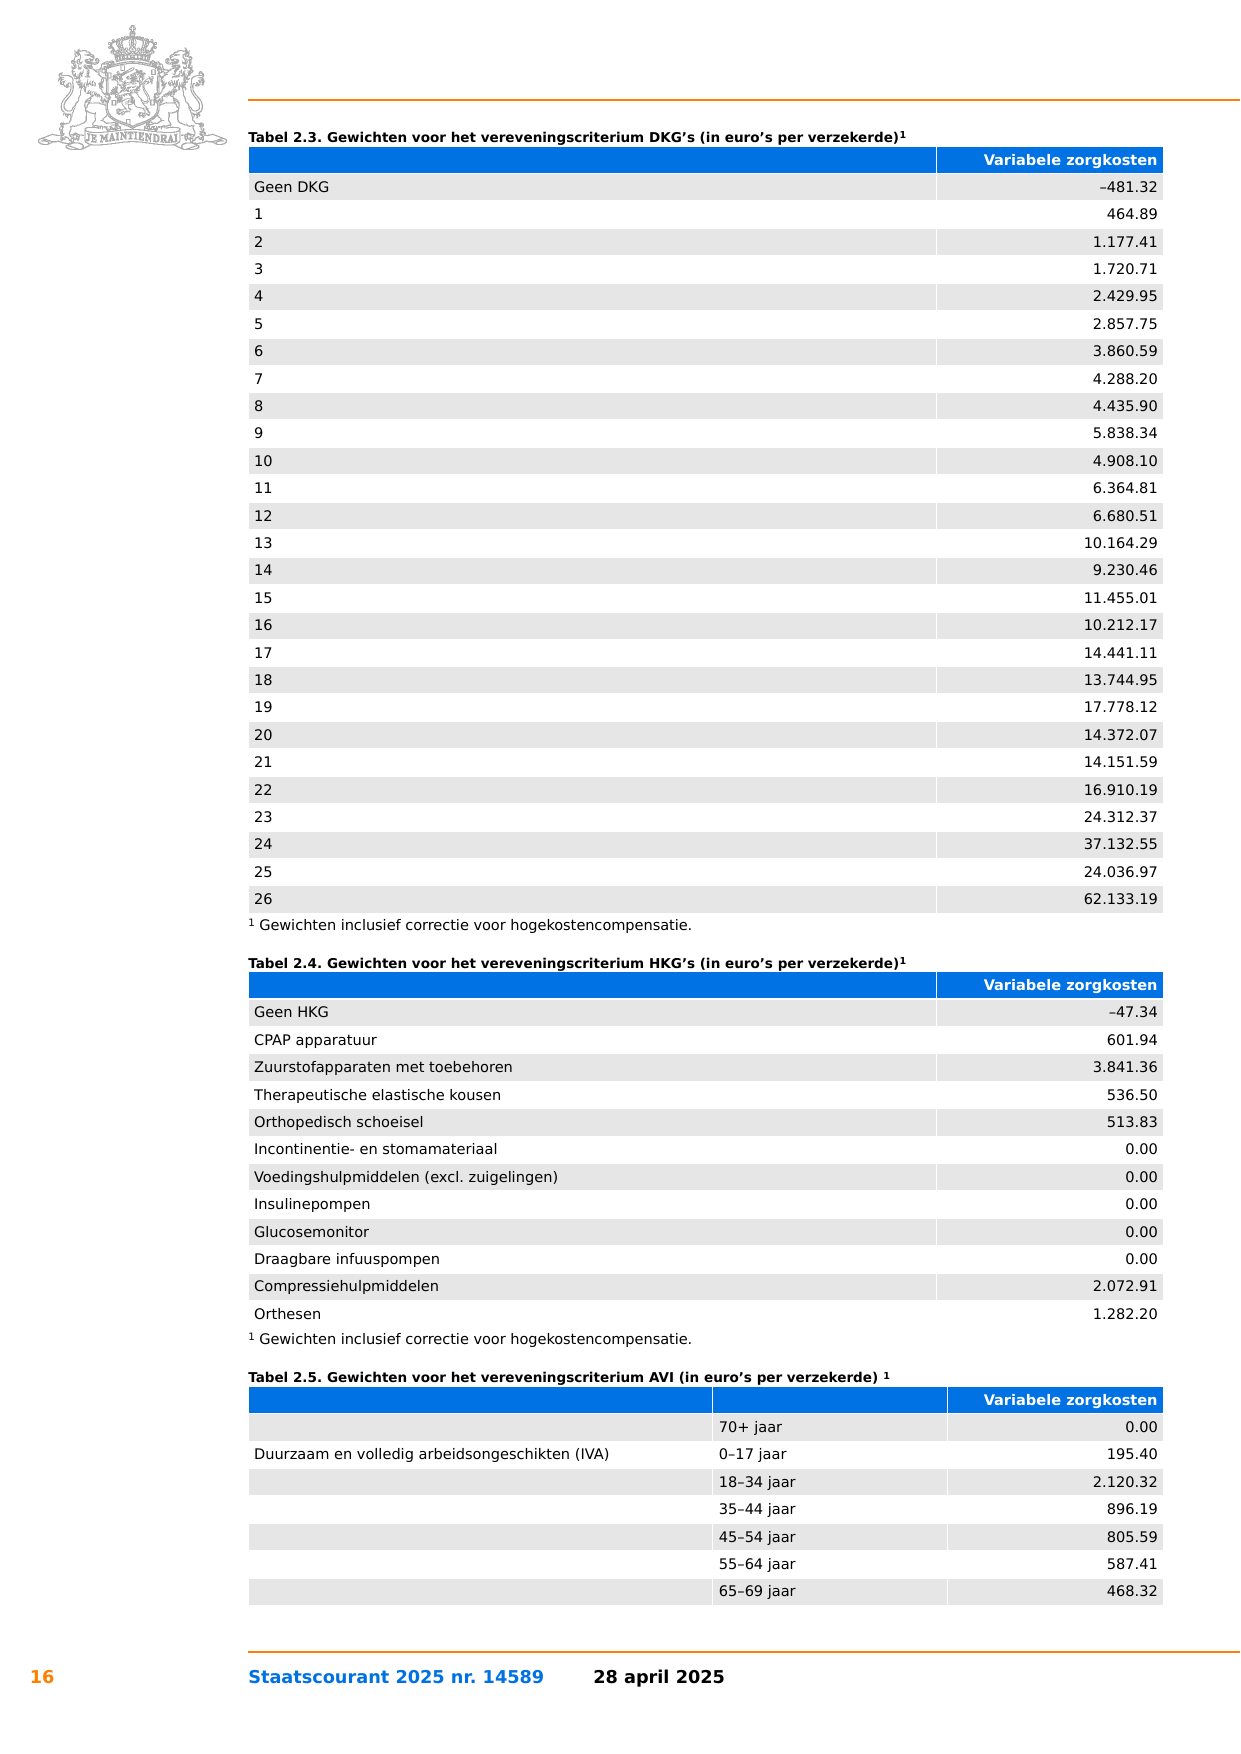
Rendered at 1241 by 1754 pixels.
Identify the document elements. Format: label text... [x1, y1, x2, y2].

table_cell Glucosemonitor [249, 1219, 936, 1245]
table_cell [713, 1387, 947, 1413]
table_cell 587.41 [948, 1551, 1163, 1577]
table_cell 65–69 jaar [713, 1579, 947, 1605]
table_cell 0.00 [937, 1164, 1163, 1190]
table_cell Zuurstofapparaten met toebehoren [249, 1054, 936, 1081]
table_cell [249, 1469, 712, 1495]
table_cell 0–17 jaar [713, 1442, 947, 1468]
table_cell Draagbare infuuspompen [249, 1246, 936, 1272]
table_cell 10.212.17 [937, 613, 1163, 639]
table_cell 1.720.71 [937, 256, 1163, 283]
table_cell Geen HKG [249, 1000, 936, 1026]
table_cell 195.40 [948, 1442, 1163, 1468]
table_cell 0.00 [937, 1246, 1163, 1272]
table_cell 12 [249, 503, 936, 529]
table_cell 20 [249, 722, 936, 748]
table_cell 24 [249, 832, 936, 858]
table_cell 10.164.29 [937, 530, 1163, 557]
table_cell 62.133.19 [937, 886, 1163, 913]
table_cell Incontinentie- en stomamateriaal [249, 1137, 936, 1163]
table_cell Therapeutische elastische kousen [249, 1082, 936, 1108]
table_cell 4.288.20 [937, 366, 1163, 392]
table_cell 6 [249, 339, 936, 365]
table_cell Variabele zorgkosten [937, 972, 1163, 998]
table_cell 19 [249, 695, 936, 721]
table_cell 2.120.32 [948, 1469, 1163, 1495]
table_cell 24.036.97 [937, 859, 1163, 885]
table_cell 6.680.51 [937, 503, 1163, 529]
table_cell 24.312.37 [937, 804, 1163, 831]
table_cell 10 [249, 448, 936, 474]
table_cell 1.282.20 [937, 1301, 1163, 1327]
table_cell 9.230.46 [937, 558, 1163, 584]
table_cell 26 [249, 886, 936, 913]
table_cell [249, 147, 936, 173]
table_cell Geen DKG [249, 174, 936, 200]
table_cell 468.32 [948, 1579, 1163, 1605]
table_cell 23 [249, 804, 936, 831]
table_cell 55–64 jaar [713, 1551, 947, 1577]
table_cell 0.00 [948, 1414, 1163, 1441]
table_cell 16 [249, 613, 936, 639]
table_cell 4 [249, 284, 936, 310]
table_cell Insulinepompen [249, 1191, 936, 1218]
table_cell 1 [249, 201, 936, 228]
table_cell [249, 1496, 712, 1523]
table_cell 601.94 [937, 1027, 1163, 1053]
table_cell Variabele zorgkosten [948, 1387, 1163, 1413]
table_cell 70+ jaar [713, 1414, 947, 1441]
table_cell 5.838.34 [937, 421, 1163, 447]
table_cell 2.429.95 [937, 284, 1163, 310]
table_cell 1 Gewichten inclusief correctie voor hogekostencompensatie. [248, 914, 1163, 933]
table_cell Duurzaam en volledig arbeidsongeschikten (IVA) [249, 1442, 712, 1468]
table_cell 21 [249, 749, 936, 776]
table_cell [249, 1414, 712, 1441]
table_cell 2.072.91 [937, 1274, 1163, 1300]
table_cell [249, 1579, 712, 1605]
table_cell 14.151.59 [937, 749, 1163, 776]
table_cell Variabele zorgkosten [937, 147, 1163, 173]
table_cell 22 [249, 777, 936, 803]
table_cell –47.34 [937, 1000, 1163, 1026]
table_cell 4.908.10 [937, 448, 1163, 474]
table_cell 2.857.75 [937, 311, 1163, 337]
table_cell 35–44 jaar [713, 1496, 947, 1523]
table_cell 6.364.81 [937, 475, 1163, 502]
table_cell 2 [249, 229, 936, 255]
table_cell 14 [249, 558, 936, 584]
table_cell 11 [249, 475, 936, 502]
table_cell Compressiehulpmiddelen [249, 1274, 936, 1300]
table_cell 464.89 [937, 201, 1163, 228]
table_cell CPAP apparatuur [249, 1027, 936, 1053]
table_cell 14.441.11 [937, 640, 1163, 666]
table_cell 536.50 [937, 1082, 1163, 1108]
table_cell 18–34 jaar [713, 1469, 947, 1495]
table_cell 3 [249, 256, 936, 283]
table_cell 3.841.36 [937, 1054, 1163, 1081]
table_cell 15 [249, 585, 936, 611]
table_cell 1 Gewichten inclusief correctie voor hogekostencompensatie. [248, 1328, 1163, 1348]
table_cell 17.778.12 [937, 695, 1163, 721]
table_cell [249, 1524, 712, 1550]
table_cell 45–54 jaar [713, 1524, 947, 1550]
table_cell [249, 1551, 712, 1577]
table_cell 513.83 [937, 1109, 1163, 1136]
table_cell 896.19 [948, 1496, 1163, 1523]
table_cell [249, 1387, 712, 1413]
table_cell Orthesen [249, 1301, 936, 1327]
table_cell 5 [249, 311, 936, 337]
picture [38, 25, 227, 150]
table_cell 0.00 [937, 1219, 1163, 1245]
table_cell 0.00 [937, 1191, 1163, 1218]
table_cell [249, 972, 936, 998]
table_cell 11.455.01 [937, 585, 1163, 611]
table_cell 805.59 [948, 1524, 1163, 1550]
table_cell 9 [249, 421, 936, 447]
table_cell 25 [249, 859, 936, 885]
table_cell 4.435.90 [937, 393, 1163, 419]
table_cell 18 [249, 667, 936, 693]
table_cell 3.860.59 [937, 339, 1163, 365]
table_header Tabel 2.3. Gewichten voor het vereveningscriterium DKG’s (in euro’s per verzekerde)1 [248, 130, 1163, 146]
table_cell Orthopedisch schoeisel [249, 1109, 936, 1136]
table_cell 13.744.95 [937, 667, 1163, 693]
table_header Tabel 2.5. Gewichten voor het vereveningscriterium AVI (in euro’s per verzekerde) 1 [248, 1370, 1163, 1386]
table_cell Voedingshulpmiddelen (excl. zuigelingen) [249, 1164, 936, 1190]
table_cell 14.372.07 [937, 722, 1163, 748]
table_cell 16.910.19 [937, 777, 1163, 803]
table_cell –481.32 [937, 174, 1163, 200]
table_cell 7 [249, 366, 936, 392]
table_cell 37.132.55 [937, 832, 1163, 858]
table_cell 8 [249, 393, 936, 419]
table_cell 1.177.41 [937, 229, 1163, 255]
table_cell 0.00 [937, 1137, 1163, 1163]
table_header Tabel 2.4. Gewichten voor het vereveningscriterium HKG’s (in euro’s per verzekerde)1 [248, 955, 1163, 971]
table_cell 13 [249, 530, 936, 557]
table_cell 17 [249, 640, 936, 666]
